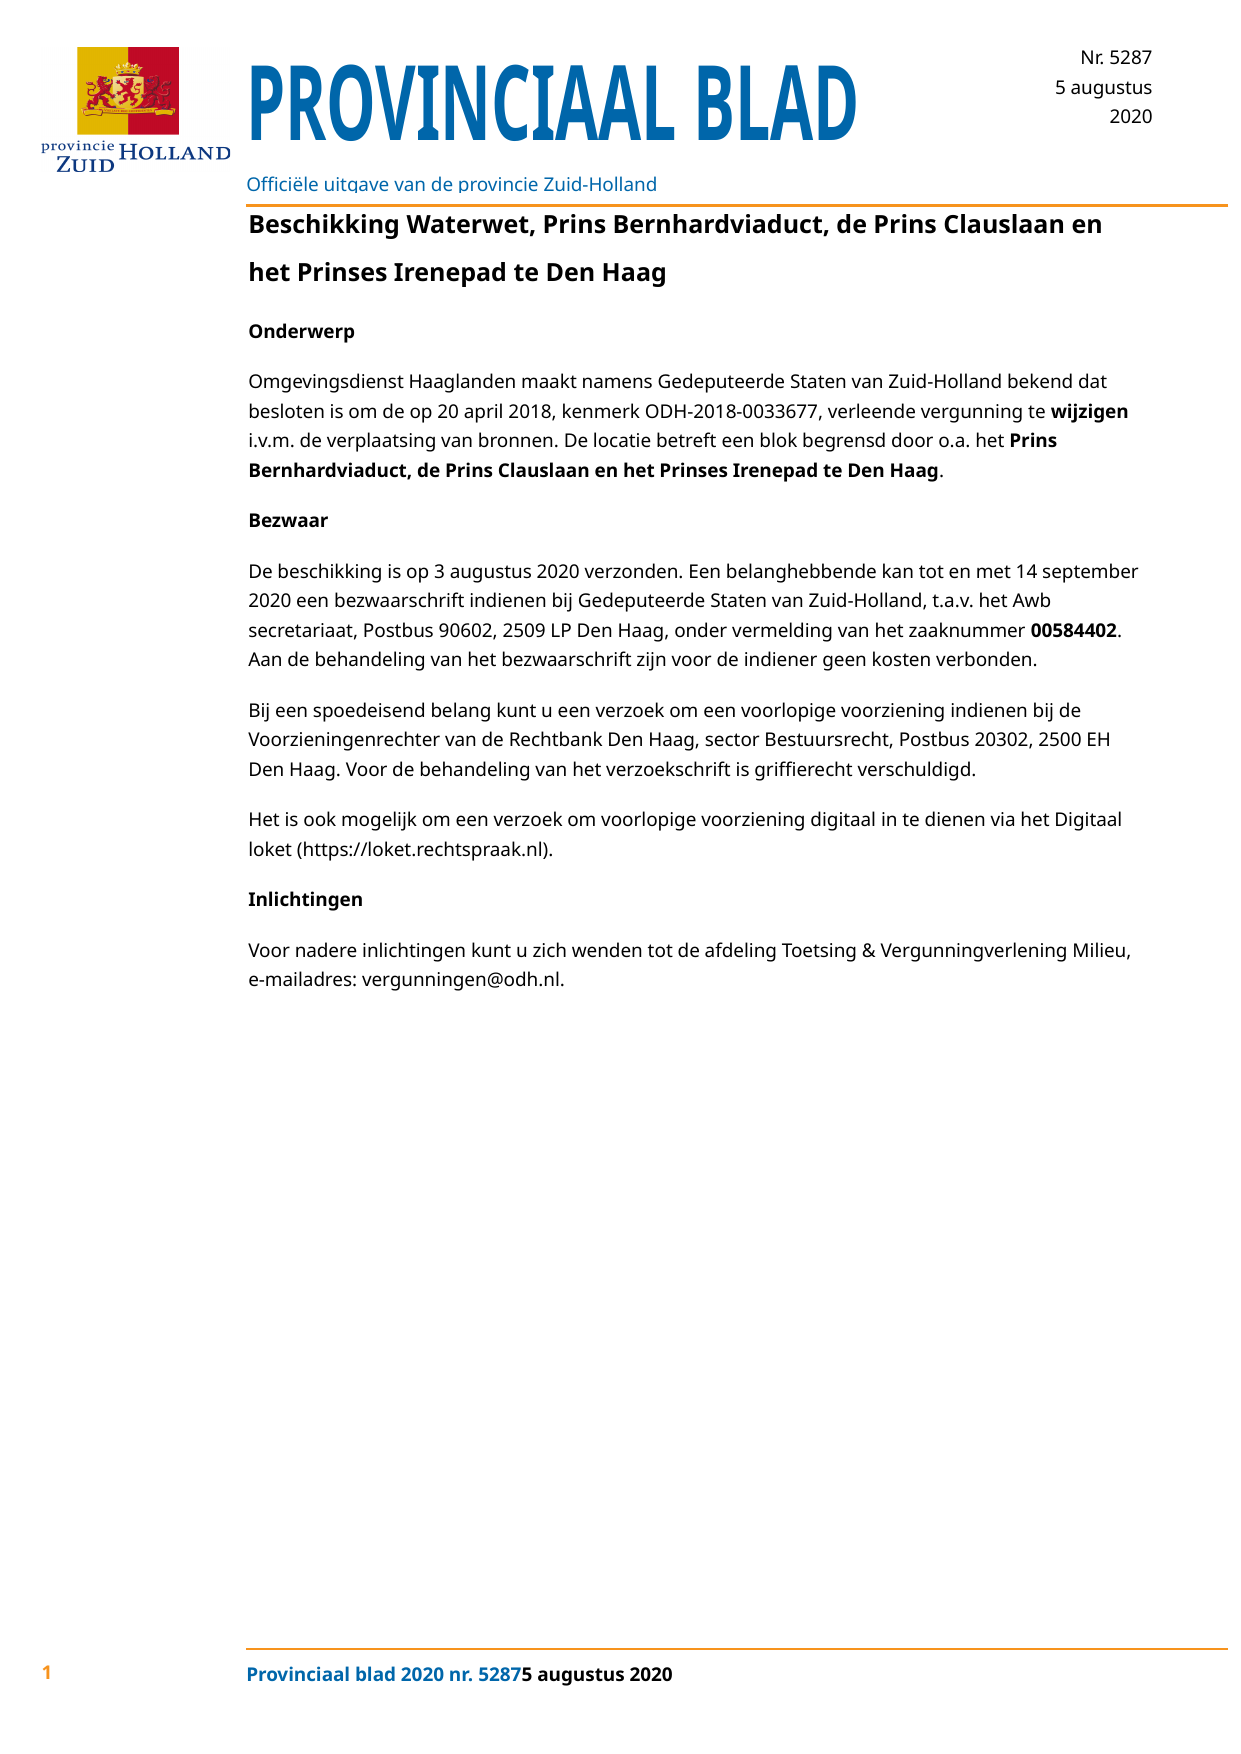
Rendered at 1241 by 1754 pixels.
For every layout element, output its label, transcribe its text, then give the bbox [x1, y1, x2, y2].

text Onderwerp [248, 318, 1152, 344]
text De beschikking is op 3 augustus 2020 verzonden. Een belanghebbende kan tot en met 14 september 2020 een bezwaarschrift indienen bij Gedeputeerde Staten van Zuid-Holland, t.a.v. het Awb secretariaat, Postbus 90602, 2509 LP Den Haag, onder vermelding van het zaaknummer 00584402. Aan de behandeling van het bezwaarschrift zijn voor de indiener geen kosten verbonden. [248, 558, 1152, 672]
text Bij een spoedeisend belang kunt u een verzoek om een voorlopige voorziening indienen bij de Voorzieningenrechter van de Rechtbank Den Haag, sector Bestuursrecht, Postbus 20302, 2500 EH Den Haag. Voor de behandeling van het verzoekschrift is griffierecht verschuldigd. [248, 697, 1152, 782]
text Beschikking Waterwet, Prins Bernhardviaduct, de Prins Clauslaan en het Prinses Irenepad te Den Haag [248, 207, 1152, 288]
text Voor nadere inlichtingen kunt u zich wenden tot de afdeling Toetsing & Vergunningverlening Milieu, e-mailadres: vergunningen@odh.nl. [248, 937, 1152, 992]
text Het is ook mogelijk om een verzoek om voorlopige voorziening digitaal in te dienen via het Digitaal loket (https://loket.rechtspraak.nl). [248, 807, 1152, 862]
text Bezwaar [248, 507, 1152, 533]
picture [41, 47, 231, 172]
text Omgevingsdienst Haaglanden maakt namens Gedeputeerde Staten van Zuid-Holland bekend dat besloten is om de op 20 april 2018, kenmerk ODH-2018-0033677, verleende vergunning te wijzigen i.v.m. de verplaatsing van bronnen. De locatie betreft een blok begrensd door o.a. het Prins Bernhardviaduct, de Prins Clauslaan en het Prinses Irenepad te Den Haag. [248, 368, 1152, 483]
text Inlichtingen [248, 887, 1152, 912]
